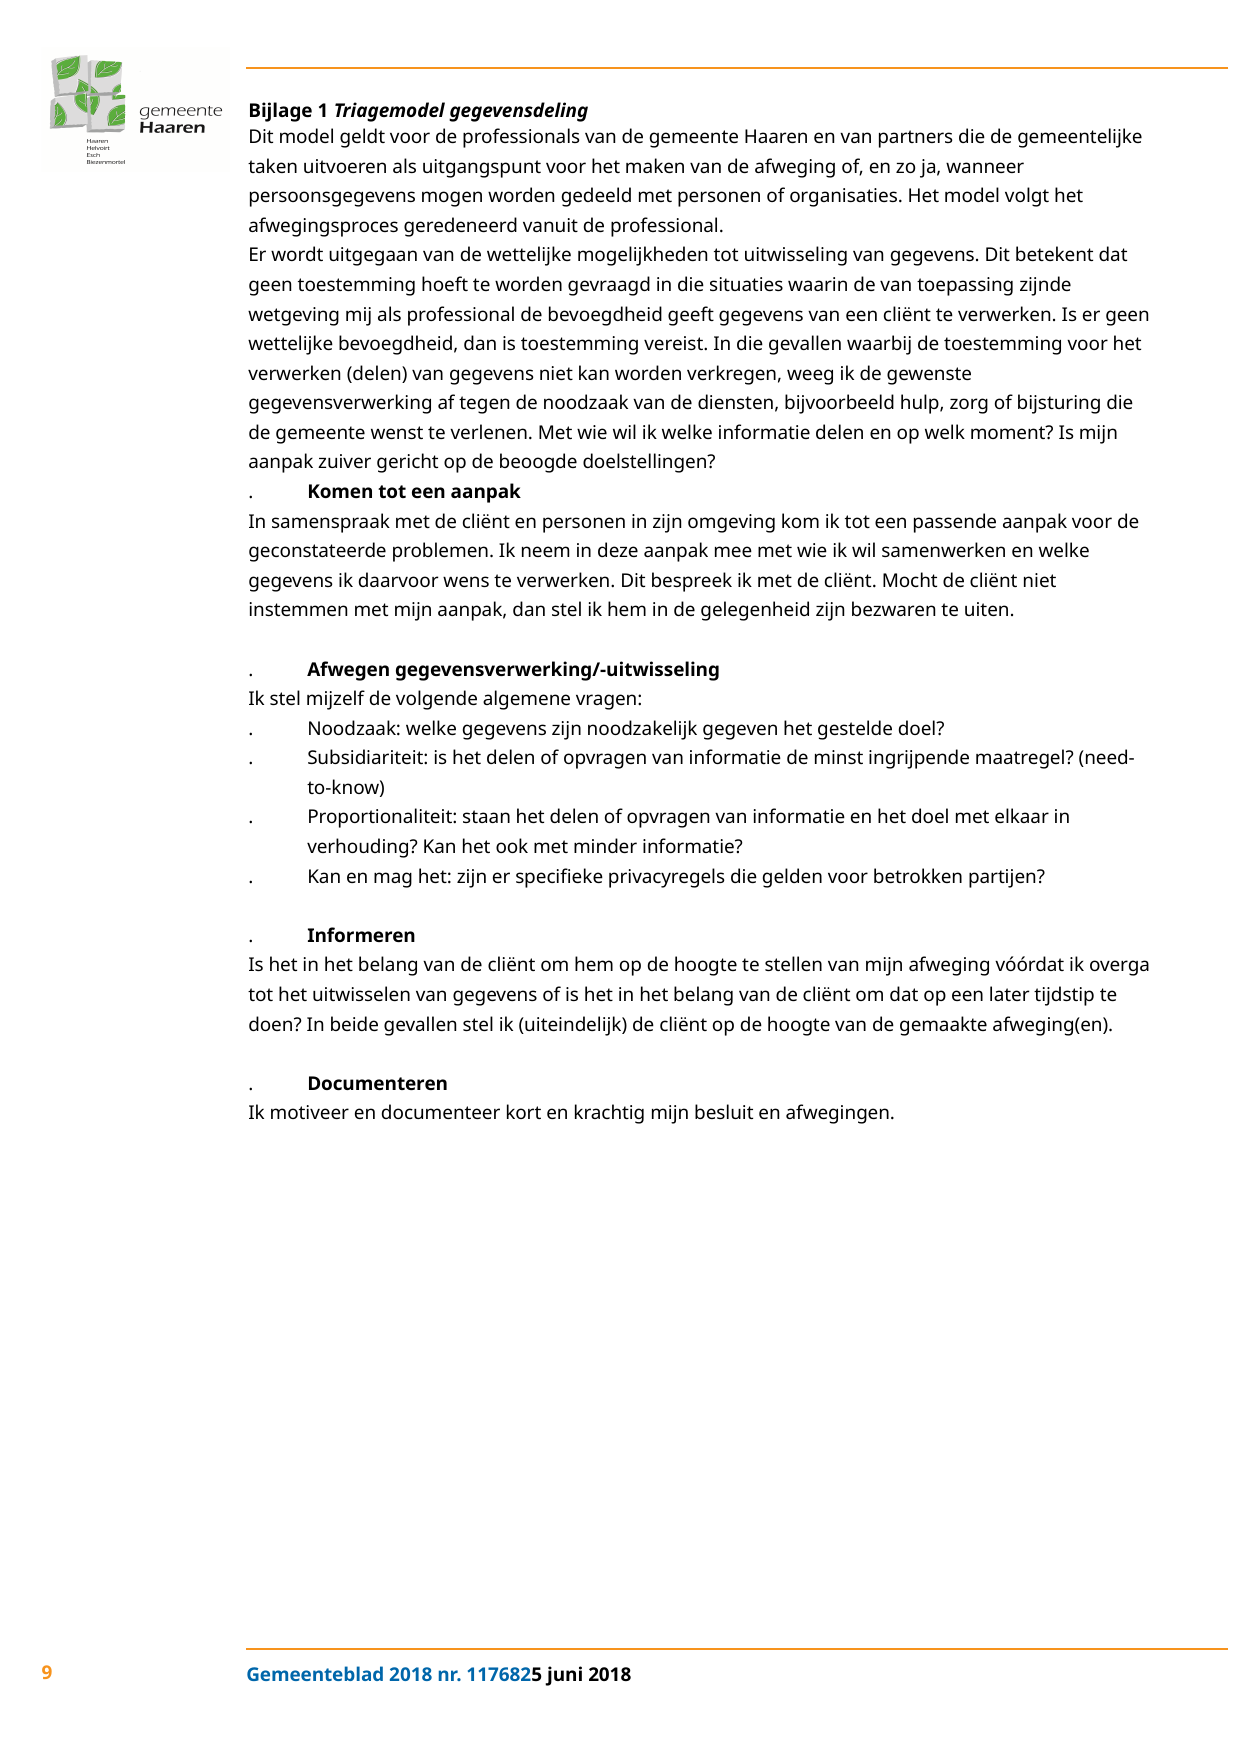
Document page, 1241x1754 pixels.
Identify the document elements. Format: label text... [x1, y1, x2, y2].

list Subsidiariteit: is het delen of opvragen van informatie de minst ingrijpende maatregel? (need-to-know) [248, 744, 1152, 800]
list Afwegen gegevensverwerking/-uitwisseling [248, 656, 1152, 682]
text Bijlage 1 Triagemodel gegevensdeling [248, 95, 1152, 123]
text In samenspraak met de cliënt en personen in zijn omgeving kom ik tot een passende aanpak voor de geconstateerde problemen. Ik neem in deze aanpak mee met wie ik wil samenwerken en welke gegevens ik daarvoor wens te verwerken. Dit bespreek ik met de cliënt. Mocht de cliënt niet instemmen met mijn aanpak, dan stel ik hem in de gelegenheid zijn bezwaren te uiten. [248, 508, 1152, 622]
list Noodzaak: welke gegevens zijn noodzakelijk gegeven het gestelde doel? [248, 715, 1152, 741]
text Dit model geldt voor de professionals van de gemeente Haaren en van partners die de gemeentelijke taken uitvoeren als uitgangspunt voor het maken van de afweging of, en zo ja, wanneer persoonsgegevens mogen worden gedeeld met personen of organisaties. Het model volgt het afwegingsproces geredeneerd vanuit de professional. [248, 123, 1152, 238]
text Ik motiveer en documenteer kort en krachtig mijn besluit en afwegingen. [248, 1099, 1152, 1125]
list Komen tot een aanpak [248, 478, 1152, 504]
list Informeren [248, 922, 1152, 948]
text Ik stel mijzelf de volgende algemene vragen: [248, 685, 1152, 711]
picture [41, 47, 231, 172]
list Proportionaliteit: staan het delen of opvragen van informatie en het doel met elkaar in verhouding? Kan het ook met minder informatie? [248, 804, 1152, 859]
text Er wordt uitgegaan van de wettelijke mogelijkheden tot uitwisseling van gegevens. Dit betekent dat geen toestemming hoeft te worden gevraagd in die situaties waarin de van toepassing zijnde wetgeving mij als professional de bevoegdheid geeft gegevens van een cliënt te verwerken. Is er geen wettelijke bevoegdheid, dan is toestemming vereist. In die gevallen waarbij de toestemming voor het verwerken (delen) van gegevens niet kan worden verkregen, weeg ik de gewenste gegevensverwerking af tegen de noodzaak van de diensten, bijvoorbeeld hulp, zorg of bijsturing die de gemeente wenst te verlenen. Met wie wil ik welke informatie delen en op welk moment? Is mijn aanpak zuiver gericht op de beoogde doelstellingen? [248, 242, 1152, 474]
list Documenteren [248, 1070, 1152, 1096]
list Kan en mag het: zijn er specifieke privacyregels die gelden voor betrokken partijen? [248, 863, 1152, 889]
text Is het in het belang van de cliënt om hem op de hoogte te stellen van mijn afweging vóórdat ik overga tot het uitwisselen van gegevens of is het in het belang van de cliënt om dat op een later tijdstip te doen? In beide gevallen stel ik (uiteindelijk) de cliënt op de hoogte van de gemaakte afweging(en). [248, 952, 1152, 1037]
